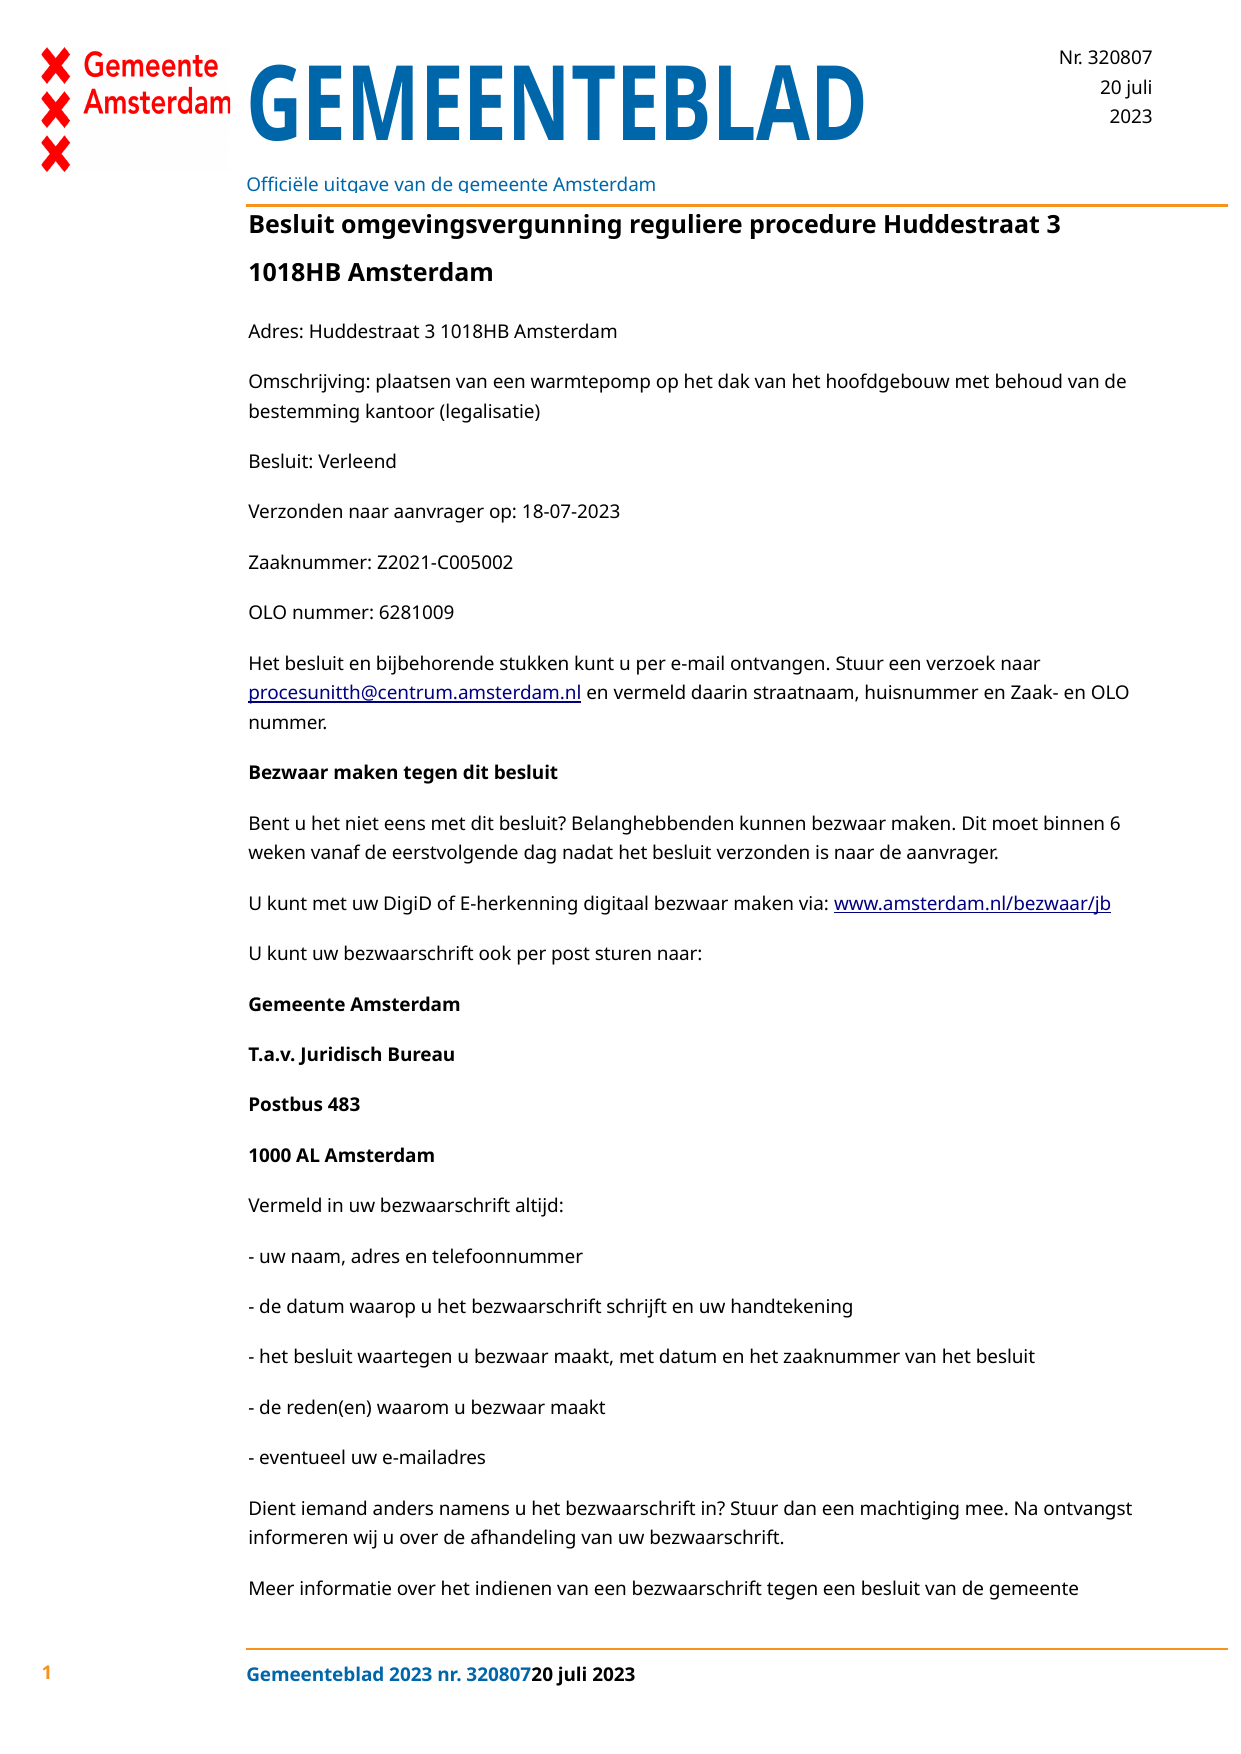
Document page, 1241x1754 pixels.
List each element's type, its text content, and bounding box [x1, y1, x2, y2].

text - het besluit waartegen u bezwaar maakt, met datum en het zaaknummer van het besluit [248, 1344, 1152, 1369]
text - uw naam, adres en telefoonnummer [248, 1243, 1152, 1269]
text Gemeente Amsterdam [248, 991, 1152, 1017]
text Postbus 483 [248, 1092, 1152, 1117]
text OLO nummer: 6281009 [248, 599, 1152, 625]
text Meer informatie over het indienen van een bezwaarschrift tegen een besluit van de gemeente [248, 1575, 1152, 1601]
text T.a.v. Juridisch Bureau [248, 1041, 1152, 1067]
text U kunt uw bezwaarschrift ook per post sturen naar: [248, 940, 1152, 966]
text Verzonden naar aanvrager op: 18-07-2023 [248, 499, 1152, 524]
text Omschrijving: plaatsen van een warmtepomp op het dak van het hoofdgebouw met behoud van de bestemming kantoor (legalisatie) [248, 368, 1152, 424]
text Adres: Huddestraat 3 1018HB Amsterdam [248, 318, 1152, 344]
text Zaaknummer: Z2021-C005002 [248, 549, 1152, 575]
text Het besluit en bijbehorende stukken kunt u per e-mail ontvangen. Stuur een verzoek naar procesunitth@centrum.amsterdam.nl en vermeld daarin straatnaam, huisnummer en Zaak- en OLO nummer. [248, 650, 1152, 735]
text U kunt met uw DigiD of E-herkenning digitaal bezwaar maken via: www.amsterdam.nl/bezwaar/jb [248, 890, 1152, 916]
text Bezwaar maken tegen dit besluit [248, 759, 1152, 785]
picture [41, 47, 231, 172]
text Besluit: Verleend [248, 448, 1152, 474]
text Vermeld in uw bezwaarschrift altijd: [248, 1192, 1152, 1218]
text 1000 AL Amsterdam [248, 1142, 1152, 1168]
text - de datum waarop u het bezwaarschrift schrijft en uw handtekening [248, 1293, 1152, 1319]
text Besluit omgevingsvergunning reguliere procedure Huddestraat 3 1018HB Amsterdam [248, 207, 1152, 288]
text - de reden(en) waarom u bezwaar maakt [248, 1394, 1152, 1420]
text - eventueel uw e-mailadres [248, 1444, 1152, 1470]
text Bent u het niet eens met dit besluit? Belanghebbenden kunnen bezwaar maken. Dit moet binnen 6 weken vanaf de eerstvolgende dag nadat het besluit verzonden is naar de aanvrager. [248, 810, 1152, 865]
text Dient iemand anders namens u het bezwaarschrift in? Stuur dan een machtiging mee. Na ontvangst informeren wij u over de afhandeling van uw bezwaarschrift. [248, 1495, 1152, 1550]
